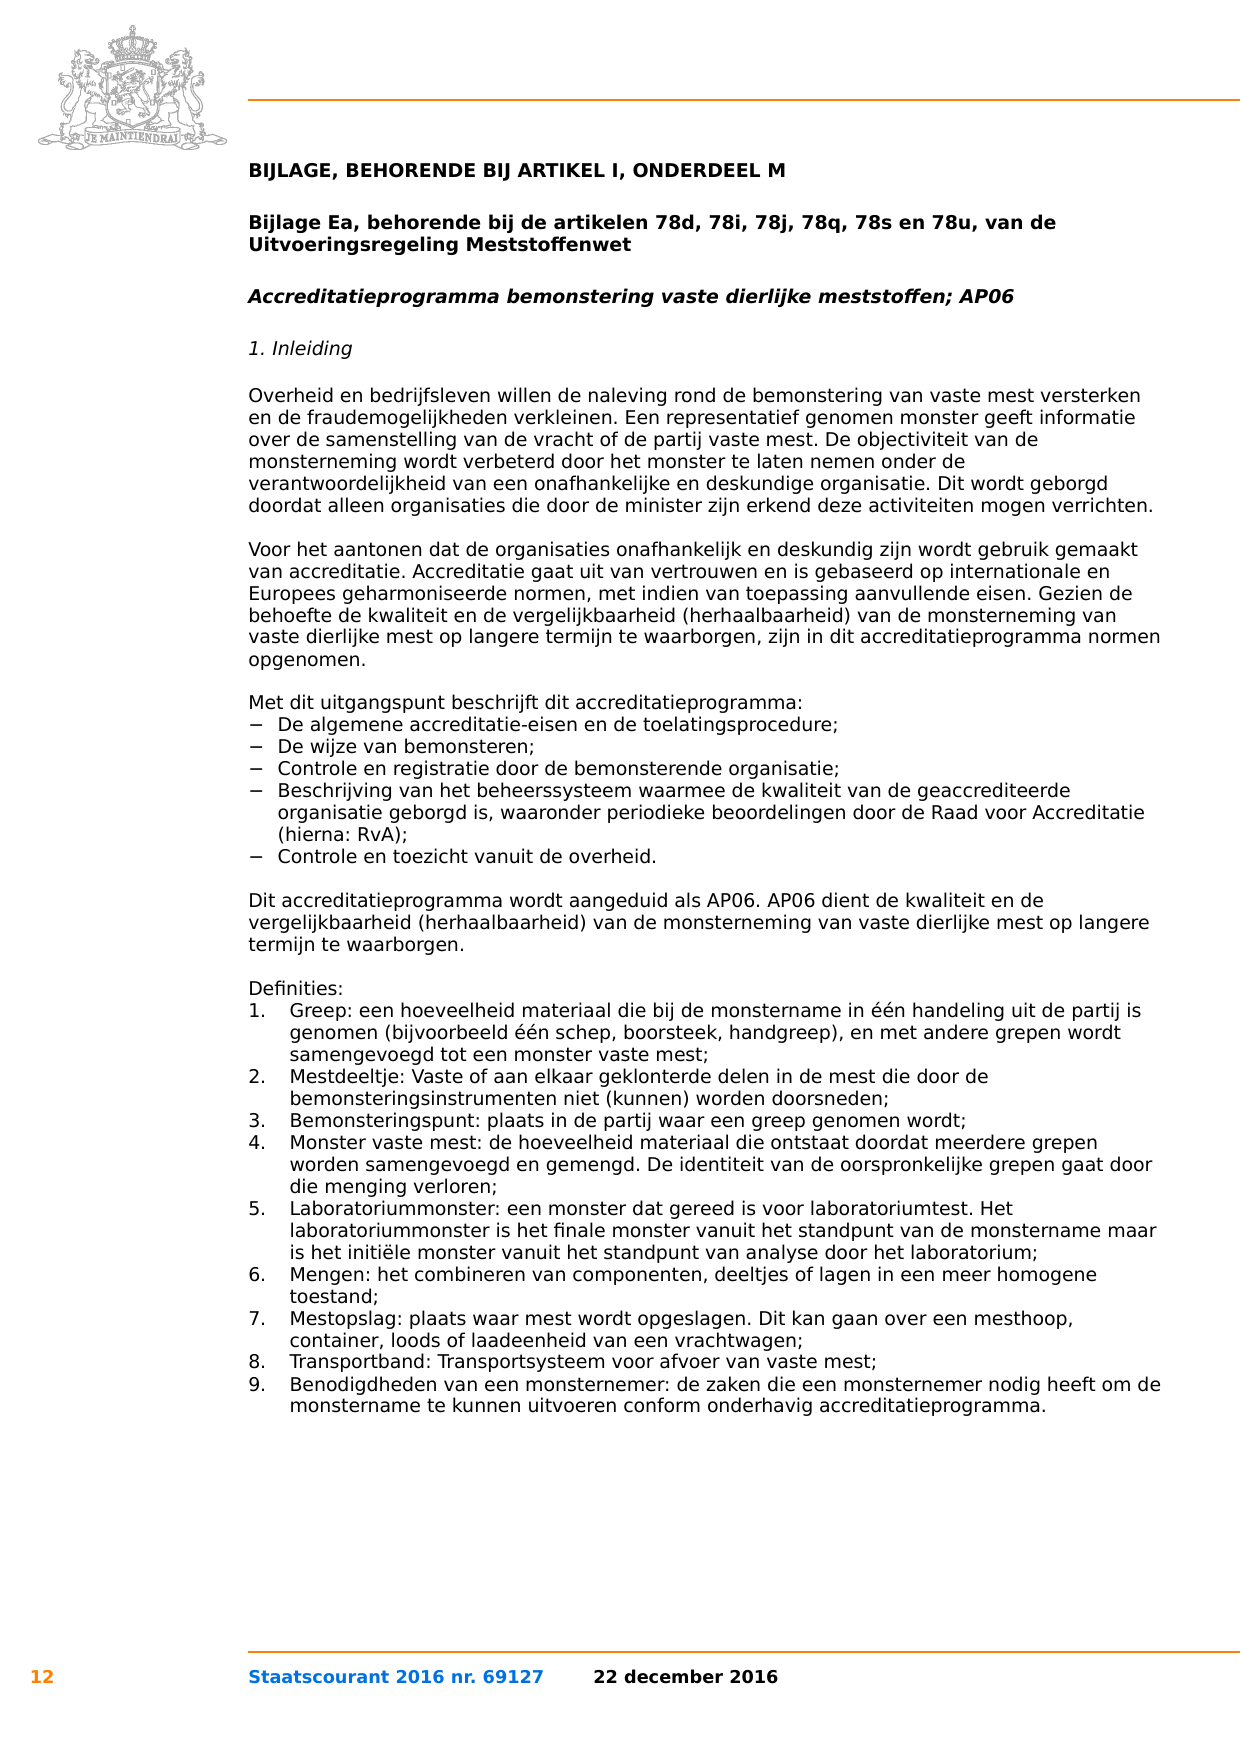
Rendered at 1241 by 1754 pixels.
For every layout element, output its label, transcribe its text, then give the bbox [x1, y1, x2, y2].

text Overheid en bedrijfsleven willen de naleving rond de bemonstering van vaste mest versterken en de fraudemogelijkheden verkleinen. Een representatief genomen monster geeft informatie over de samenstelling van de vracht of de partij vaste mest. De objectiviteit van de monsterneming wordt verbeterd door het monster te laten nemen onder de verantwoordelijkheid van een onafhankelijke en deskundige organisatie. Dit wordt geborgd doordat alleen organisaties die door de minister zijn erkend deze activiteiten mogen verrichten. [248, 385, 1163, 517]
text 6. Mengen: het combineren van componenten, deeltjes of lagen in een meer homogene toestand; [248, 1263, 1163, 1307]
subtitle Bijlage Ea, behorende bij de artikelen 78d, 78i, 78j, 78q, 78s en 78u, van de Uitvoeringsregeling Meststoffenwet [248, 212, 1163, 256]
text 9. Benodigdheden van een monsternemer: de zaken die een monsternemer nodig heeft om de monstername te kunnen uitvoeren conform onderhavig accreditatieprogramma. [248, 1373, 1163, 1417]
text Met dit uitgangspunt beschrijft dit accreditatieprogramma: [248, 692, 1163, 714]
text − Controle en registratie door de bemonsterende organisatie; [248, 758, 1163, 780]
text − Beschrijving van het beheerssysteem waarmee de kwaliteit van de geaccrediteerde organisatie geborgd is, waaronder periodieke beoordelingen door de Raad voor Accreditatie (hierna: RvA); [248, 780, 1163, 846]
subtitle BIJLAGE, BEHORENDE BIJ ARTIKEL I, ONDERDEEL M [248, 160, 1163, 182]
text 2. Mestdeeltje: Vaste of aan elkaar geklonterde delen in de mest die door de bemonsteringsinstrumenten niet (kunnen) worden doorsneden; [248, 1066, 1163, 1110]
text 7. Mestopslag: plaats waar mest wordt opgeslagen. Dit kan gaan over een mesthoop, container, loods of laadeenheid van een vrachtwagen; [248, 1307, 1163, 1351]
text Dit accreditatieprogramma wordt aangeduid als AP06. AP06 dient de kwaliteit en de vergelijkbaarheid (herhaalbaarheid) van de monsterneming van vaste dierlijke mest op langere termijn te waarborgen. [248, 890, 1163, 956]
subtitle 1. Inleiding [248, 338, 1163, 360]
text 5. Laboratoriummonster: een monster dat gereed is voor laboratoriumtest. Het laboratoriummonster is het finale monster vanuit het standpunt van de monstername maar is het initiële monster vanuit het standpunt van analyse door het laboratorium; [248, 1198, 1163, 1263]
text 8. Transportband: Transportsysteem voor afvoer van vaste mest; [248, 1351, 1163, 1373]
text Voor het aantonen dat de organisaties onafhankelijk en deskundig zijn wordt gebruik gemaakt van accreditatie. Accreditatie gaat uit van vertrouwen en is gebaseerd op internationale en Europees geharmoniseerde normen, met indien van toepassing aanvullende eisen. Gezien de behoefte de kwaliteit en de vergelijkbaarheid (herhaalbaarheid) van de monsterneming van vaste dierlijke mest op langere termijn te waarborgen, zijn in dit accreditatieprogramma normen opgenomen. [248, 538, 1163, 670]
subtitle Accreditatieprogramma bemonstering vaste dierlijke meststoffen; AP06 [248, 286, 1163, 308]
picture [38, 25, 227, 150]
text − Controle en toezicht vanuit de overheid. [248, 846, 1163, 868]
text 1. Greep: een hoeveelheid materiaal die bij de monstername in één handeling uit de partij is genomen (bijvoorbeeld één schep, boorsteek, handgreep), en met andere grepen wordt samengevoegd tot een monster vaste mest; [248, 1000, 1163, 1066]
text 4. Monster vaste mest: de hoeveelheid materiaal die ontstaat doordat meerdere grepen worden samengevoegd en gemengd. De identiteit van de oorspronkelijke grepen gaat door die menging verloren; [248, 1132, 1163, 1198]
text Definities: [248, 978, 1163, 1000]
text − De algemene accreditatie-eisen en de toelatingsprocedure; [248, 714, 1163, 736]
text − De wijze van bemonsteren; [248, 736, 1163, 758]
text 3. Bemonsteringspunt: plaats in de partij waar een greep genomen wordt; [248, 1110, 1163, 1132]
